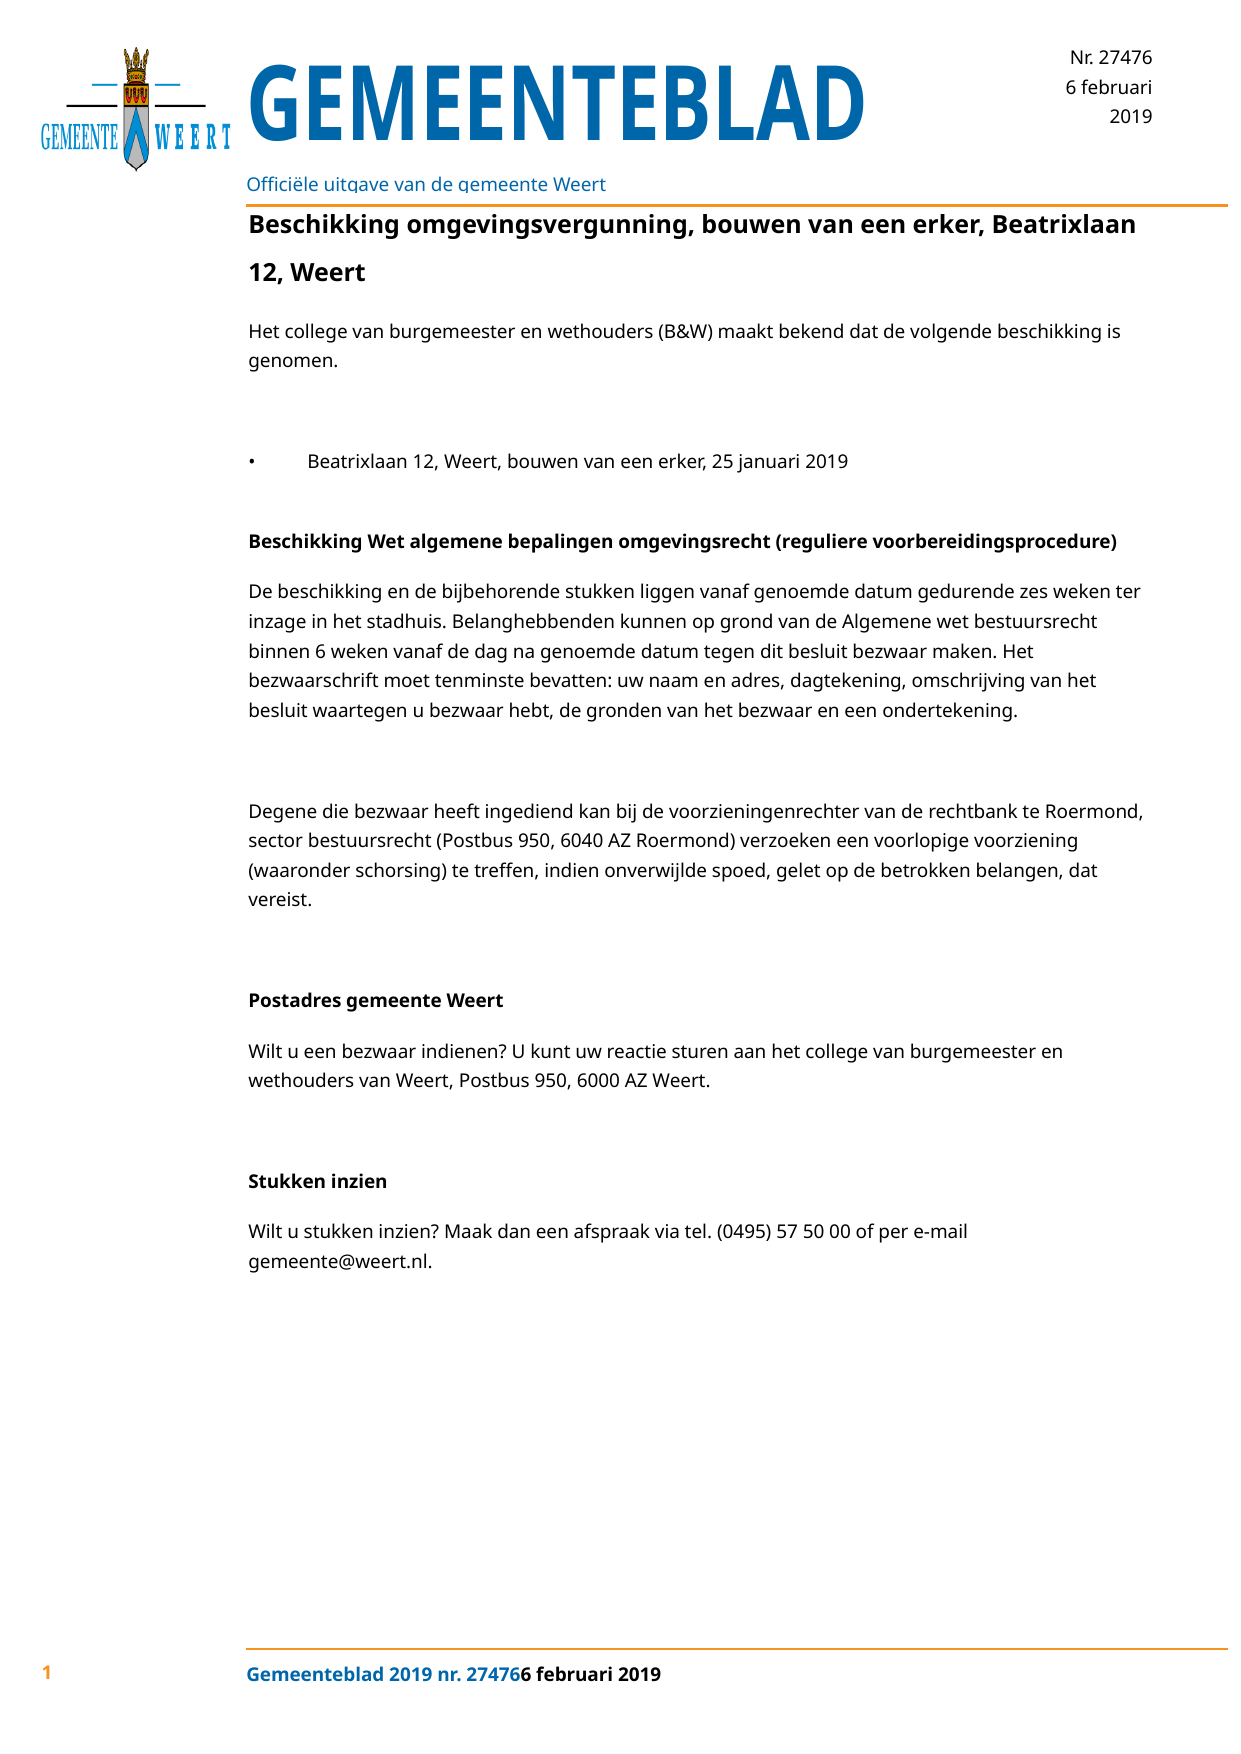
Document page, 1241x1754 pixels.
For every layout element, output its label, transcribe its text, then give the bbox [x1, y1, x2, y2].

text Wilt u stukken inzien? Maak dan een afspraak via tel. (0495) 57 50 00 of per e-mail gemeente@weert.nl. [248, 1219, 1152, 1274]
text Beschikking Wet algemene bepalingen omgevingsrecht (reguliere voorbereidingsprocedure) [248, 528, 1152, 554]
text Wilt u een bezwaar indienen? U kunt uw reactie sturen aan het college van burgemeester en wethouders van Weert, Postbus 950, 6000 AZ Weert. [248, 1038, 1152, 1093]
text Het college van burgemeester en wethouders (B&W) maakt bekend dat de volgende beschikking is genomen. [248, 318, 1152, 373]
text Degene die bezwaar heeft ingediend kan bij de voorzieningenrechter van de rechtbank te Roermond, sector bestuursrecht (Postbus 950, 6040 AZ Roermond) verzoeken een voorlopige voorziening (waaronder schorsing) te treffen, indien onverwijlde spoed, gelet op de betrokken belangen, dat vereist. [248, 798, 1152, 912]
picture [41, 47, 231, 172]
text De beschikking en de bijbehorende stukken liggen vanaf genoemde datum gedurende zes weken ter inzage in het stadhuis. Belanghebbenden kunnen op grond van de Algemene wet bestuursrecht binnen 6 weken vanaf de dag na genoemde datum tegen dit besluit bezwaar maken. Het bezwaarschrift moet tenminste bevatten: uw naam en adres, dagtekening, omschrijving van het besluit waartegen u bezwaar hebt, de gronden van het bezwaar en een ondertekening. [248, 579, 1152, 723]
text Beschikking omgevingsvergunning, bouwen van een erker, Beatrixlaan 12, Weert [248, 207, 1152, 288]
list Beatrixlaan 12, Weert, bouwen van een erker, 25 januari 2019 [248, 448, 1152, 474]
text Postadres gemeente Weert [248, 987, 1152, 1013]
text Stukken inzien [248, 1168, 1152, 1194]
